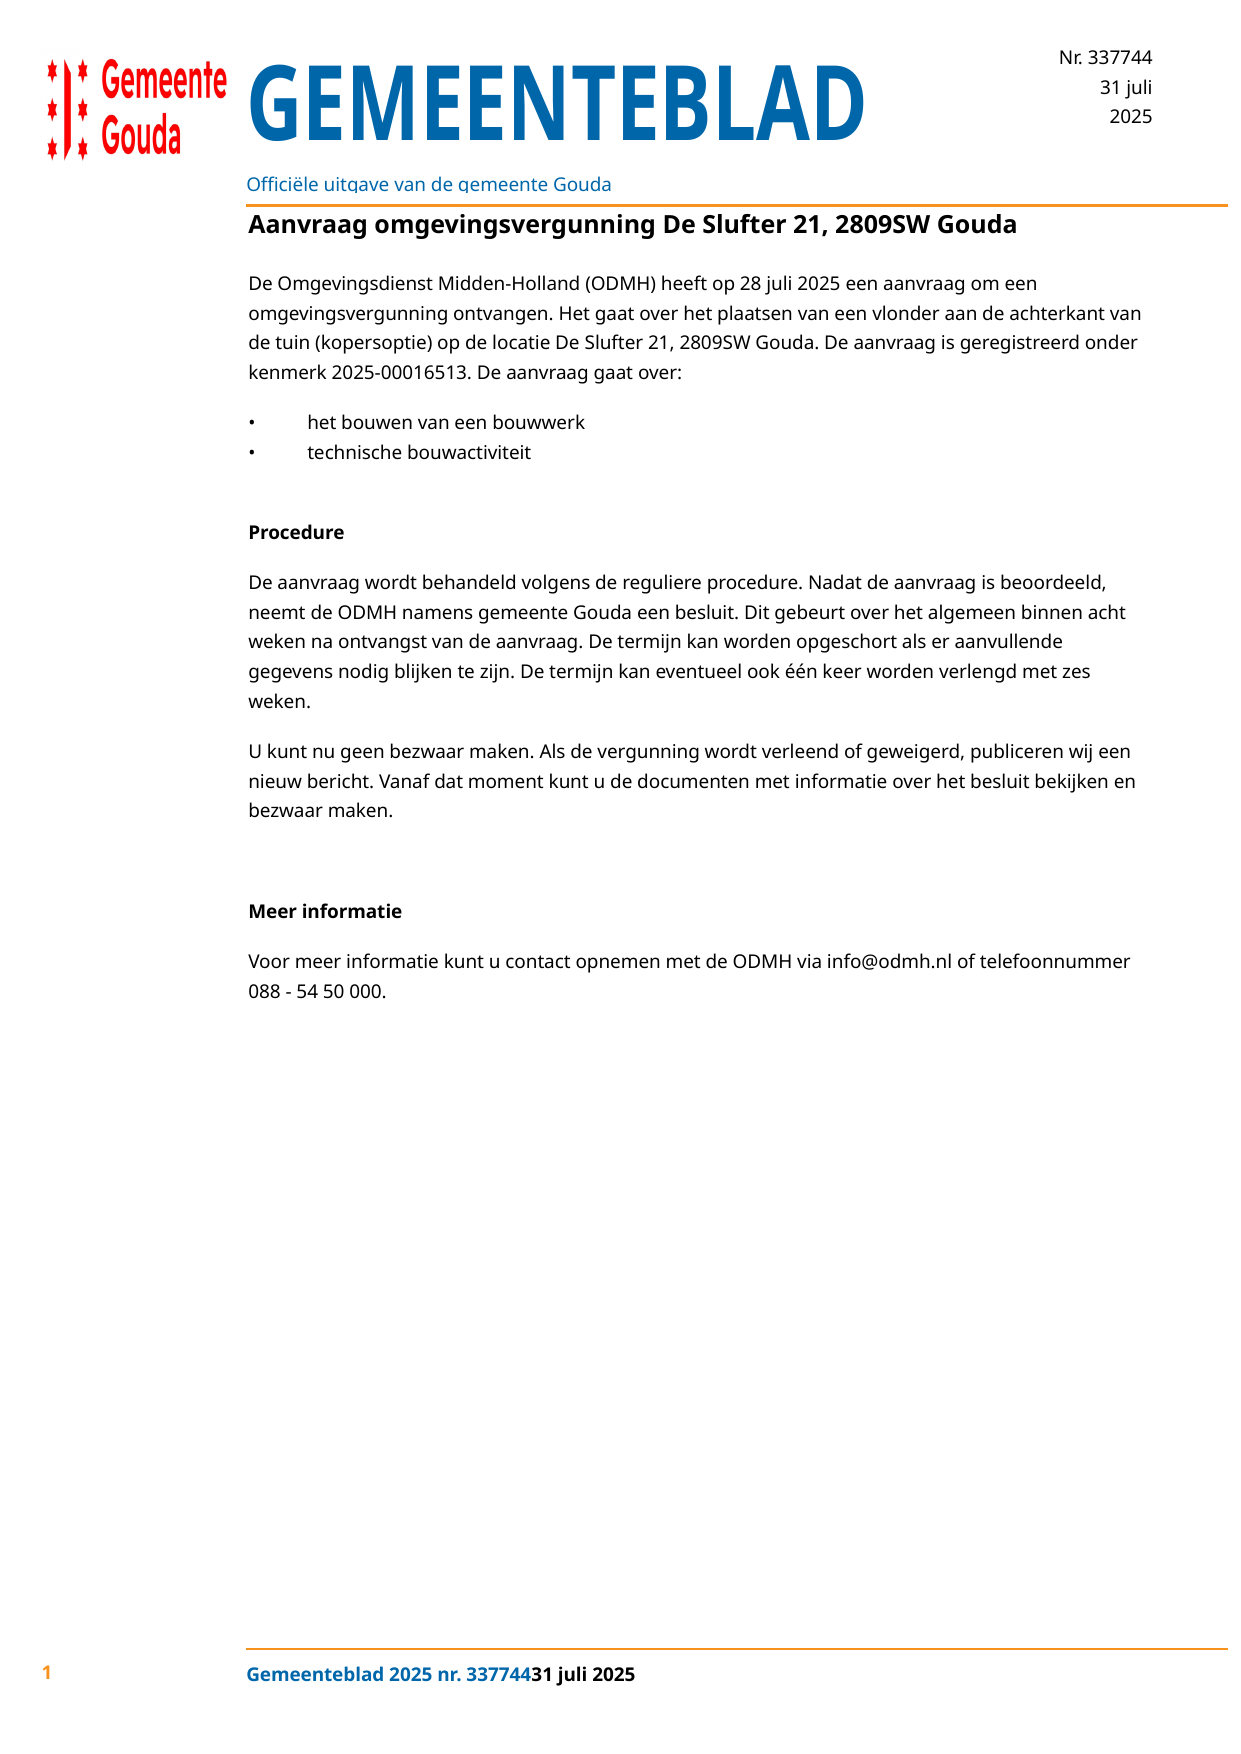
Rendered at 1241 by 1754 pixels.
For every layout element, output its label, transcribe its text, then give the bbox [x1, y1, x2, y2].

text Voor meer informatie kunt u contact opnemen met de ODMH via info@odmh.nl of telefoonnummer 088 - 54 50 000. [248, 949, 1152, 1004]
text De aanvraag wordt behandeld volgens de reguliere procedure. Nadat de aanvraag is beoordeeld, neemt de ODMH namens gemeente Gouda een besluit. Dit gebeurt over het algemeen binnen acht weken na ontvangst van de aanvraag. De termijn kan worden opgeschort als er aanvullende gegevens nodig blijken te zijn. De termijn kan eventueel ook één keer worden verlengd met zes weken. [248, 569, 1152, 713]
list technische bouwactiviteit [248, 439, 1152, 465]
text U kunt nu geen bezwaar maken. Als de vergunning wordt verleend of geweigerd, publiceren wij een nieuw bericht. Vanaf dat moment kunt u de documenten met informatie over het besluit bekijken en bezwaar maken. [248, 738, 1152, 823]
text Procedure [248, 519, 1152, 545]
list het bouwen van een bouwwerk [248, 409, 1152, 435]
text Aanvraag omgevingsvergunning De Slufter 21, 2809SW Gouda [248, 207, 1152, 241]
picture [41, 47, 231, 172]
text Meer informatie [248, 898, 1152, 924]
text De Omgevingsdienst Midden-Holland (ODMH) heeft op 28 juli 2025 een aanvraag om een omgevingsvergunning ontvangen. Het gaat over het plaatsen van een vlonder aan de achterkant van de tuin (kopersoptie) op de locatie De Slufter 21, 2809SW Gouda. De aanvraag is geregistreerd onder kenmerk 2025-00016513. De aanvraag gaat over: [248, 270, 1152, 385]
